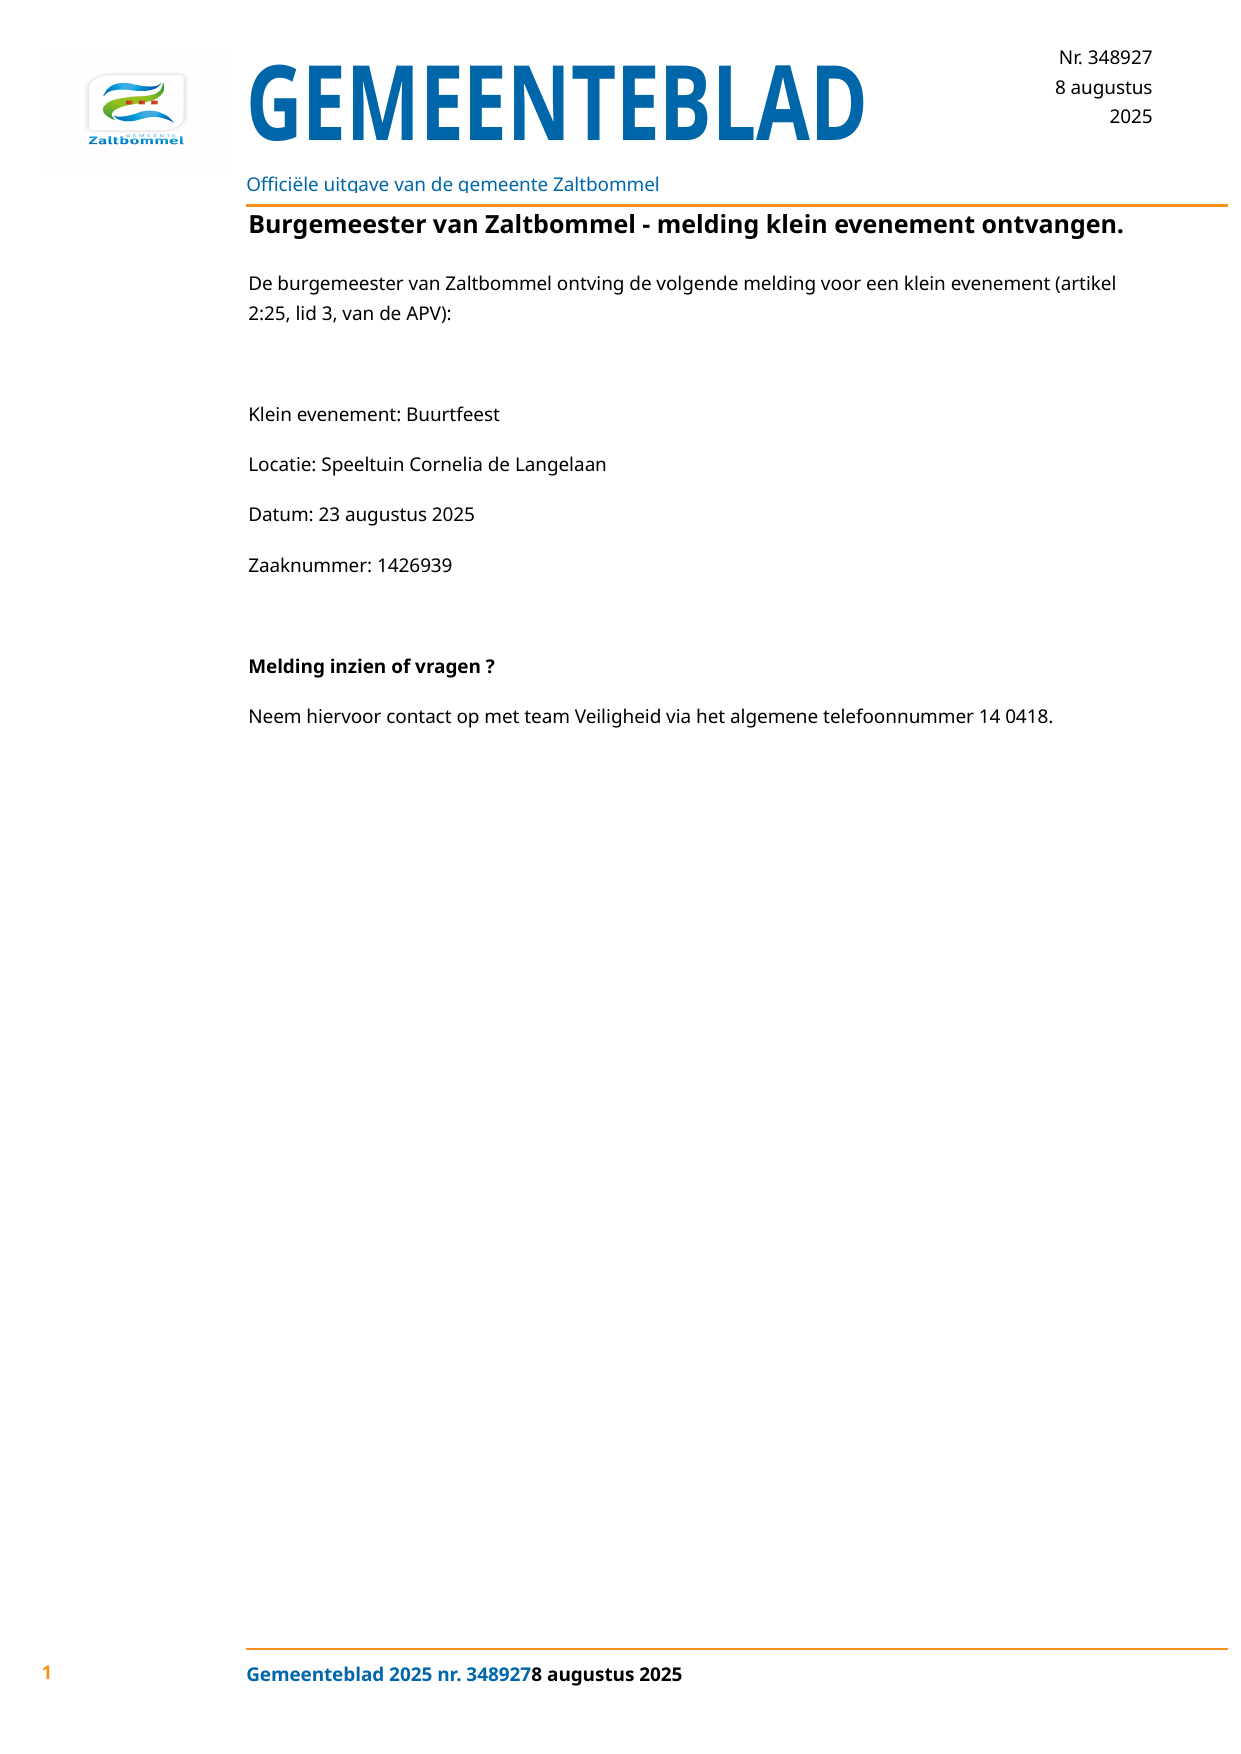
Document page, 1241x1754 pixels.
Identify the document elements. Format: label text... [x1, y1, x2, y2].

text Melding inzien of vragen ? [248, 653, 1152, 678]
picture [41, 47, 231, 172]
text Locatie: Speeltuin Cornelia de Langelaan [248, 451, 1152, 477]
text Datum: 23 augustus 2025 [248, 502, 1152, 527]
text Klein evenement: Buurtfeest [248, 401, 1152, 426]
text De burgemeester van Zaltbommel ontving de volgende melding voor een klein evenement (artikel 2:25, lid 3, van de APV): [248, 270, 1152, 326]
text Zaaknummer: 1426939 [248, 552, 1152, 578]
text Neem hiervoor contact op met team Veiligheid via het algemene telefoonnummer 14 0418. [248, 703, 1152, 729]
text Burgemeester van Zaltbommel - melding klein evenement ontvangen. [248, 207, 1152, 241]
